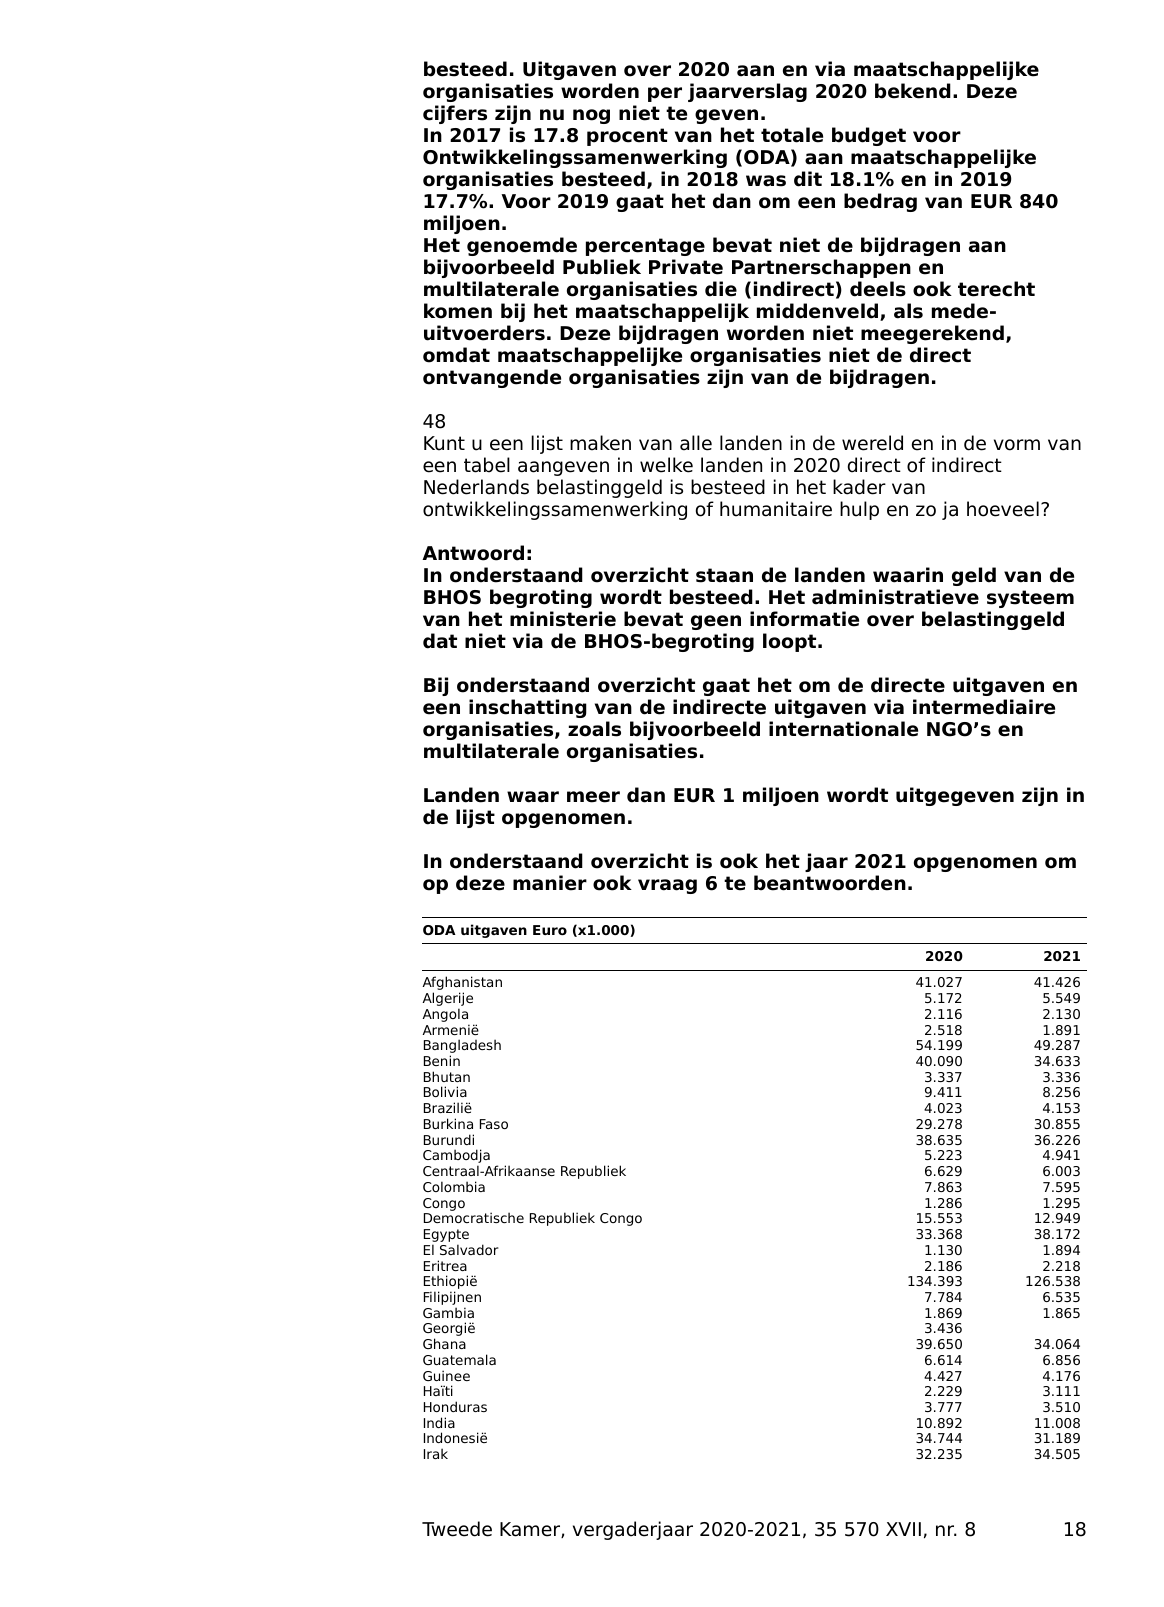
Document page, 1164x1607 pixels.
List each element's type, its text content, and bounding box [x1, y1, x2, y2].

table_cell Ethiopië [422, 1274, 850, 1290]
table_cell Burkina Faso [422, 1117, 850, 1132]
table_cell Cambodja [422, 1148, 850, 1164]
text besteed. Uitgaven over 2020 aan en via maatschappelijke organisaties worden per jaarverslag 2020 bekend. Deze cijfers zijn nu nog niet te geven. [422, 59, 1087, 125]
table_cell 34.633 [969, 1054, 1087, 1069]
table_cell Ghana [422, 1337, 850, 1353]
table_cell Georgië [422, 1321, 850, 1337]
table_cell Bolivia [422, 1085, 850, 1101]
table_cell Angola [422, 1007, 850, 1022]
table_cell 31.189 [969, 1431, 1087, 1447]
table_header [850, 918, 968, 943]
table_cell 8.256 [969, 1085, 1087, 1101]
table_cell 11.008 [969, 1416, 1087, 1431]
text Landen waar meer dan EUR 1 miljoen wordt uitgegeven zijn in de lijst opgenomen. [422, 785, 1087, 829]
table_cell 6.535 [969, 1290, 1087, 1306]
table_cell 34.505 [969, 1447, 1087, 1463]
table_cell 10.892 [850, 1416, 968, 1431]
table_cell 1.130 [850, 1243, 968, 1258]
table_cell 7.863 [850, 1180, 968, 1195]
table_cell Eritrea [422, 1258, 850, 1274]
text In onderstaand overzicht is ook het jaar 2021 opgenomen om op deze manier ook vraag 6 te beantwoorden. [422, 851, 1087, 895]
table_cell Filipijnen [422, 1290, 850, 1306]
table_cell Centraal-Afrikaanse Republiek [422, 1164, 850, 1180]
table_cell [422, 944, 850, 969]
table_cell Egypte [422, 1227, 850, 1243]
table_cell 6.629 [850, 1164, 968, 1180]
table_cell 32.235 [850, 1447, 968, 1463]
table_cell 126.538 [969, 1274, 1087, 1290]
table_cell Honduras [422, 1400, 850, 1416]
table_cell Guatemala [422, 1353, 850, 1368]
table_cell El Salvador [422, 1243, 850, 1258]
table_cell 15.553 [850, 1211, 968, 1227]
table_cell Algerije [422, 991, 850, 1007]
table_cell 41.027 [850, 971, 968, 991]
table_cell 3.111 [969, 1384, 1087, 1400]
table_cell 49.287 [969, 1038, 1087, 1054]
table_header ODA uitgaven Euro (x1.000) [422, 918, 850, 943]
table_cell 3.337 [850, 1070, 968, 1085]
table_cell Benin [422, 1054, 850, 1069]
table_cell Congo [422, 1195, 850, 1211]
table_cell 1.894 [969, 1243, 1087, 1258]
table_cell 9.411 [850, 1085, 968, 1101]
table_cell 34.064 [969, 1337, 1087, 1353]
table_cell 3.777 [850, 1400, 968, 1416]
table_cell 6.856 [969, 1353, 1087, 1368]
table_cell 4.153 [969, 1101, 1087, 1117]
table_cell 29.278 [850, 1117, 968, 1132]
table_cell Armenië [422, 1023, 850, 1038]
table_cell 1.865 [969, 1306, 1087, 1321]
table_cell Colombia [422, 1180, 850, 1195]
table_cell 7.784 [850, 1290, 968, 1306]
text Het genoemde percentage bevat niet de bijdragen aan bijvoorbeeld Publiek Private Partnerschappen en multilaterale organisaties die (indirect) deels ook terecht komen bij het maatschappelijk middenveld, als mede-uitvoerders. Deze bijdragen worden niet meegerekend, omdat maatschappelijke organisaties niet de direct ontvangende organisaties zijn van de bijdragen. [422, 235, 1087, 389]
table_cell Bhutan [422, 1070, 850, 1085]
table_cell Irak [422, 1447, 850, 1463]
table_cell 6.614 [850, 1353, 968, 1368]
text In onderstaand overzicht staan de landen waarin geld van de BHOS begroting wordt besteed. Het administratieve systeem van het ministerie bevat geen informatie over belastinggeld dat niet via de BHOS-begroting loopt. [422, 565, 1087, 653]
table_cell 2020 [850, 944, 968, 969]
table_cell 3.510 [969, 1400, 1087, 1416]
table_cell 7.595 [969, 1180, 1087, 1195]
table_cell 4.941 [969, 1148, 1087, 1164]
table_cell 1.891 [969, 1023, 1087, 1038]
table_cell Gambia [422, 1306, 850, 1321]
table_cell 34.744 [850, 1431, 968, 1447]
table_cell 38.172 [969, 1227, 1087, 1243]
table_cell 40.090 [850, 1054, 968, 1069]
table_cell 38.635 [850, 1133, 968, 1148]
table_cell 2021 [969, 944, 1087, 969]
table_cell 2.130 [969, 1007, 1087, 1022]
table_cell 2.229 [850, 1384, 968, 1400]
text In 2017 is 17.8 procent van het totale budget voor Ontwikkelingssamenwerking (ODA) aan maatschappelijke organisaties besteed, in 2018 was dit 18.1% en in 2019 17.7%. Voor 2019 gaat het dan om een bedrag van EUR 840 miljoen. [422, 125, 1087, 235]
table_cell 41.426 [969, 971, 1087, 991]
table_cell 2.218 [969, 1258, 1087, 1274]
text Kunt u een lijst maken van alle landen in de wereld en in de vorm van een tabel aangeven in welke landen in 2020 direct of indirect Nederlands belastinggeld is besteed in het kader van ontwikkelingssamenwerking of humanitaire hulp en zo ja hoeveel? [422, 433, 1087, 521]
table_cell 12.949 [969, 1211, 1087, 1227]
table_cell 36.226 [969, 1133, 1087, 1148]
text Bij onderstaand overzicht gaat het om de directe uitgaven en een inschatting van de indirecte uitgaven via intermediaire organisaties, zoals bijvoorbeeld internationale NGO’s en multilaterale organisaties. [422, 675, 1087, 763]
table_cell 2.116 [850, 1007, 968, 1022]
table_cell 6.003 [969, 1164, 1087, 1180]
table_cell 4.176 [969, 1369, 1087, 1384]
table_cell Indonesië [422, 1431, 850, 1447]
table_cell Burundi [422, 1133, 850, 1148]
table_cell 5.172 [850, 991, 968, 1007]
table_cell 5.549 [969, 991, 1087, 1007]
table_cell Guinee [422, 1369, 850, 1384]
text 48 [422, 411, 1087, 433]
table_cell 134.393 [850, 1274, 968, 1290]
table_cell 30.855 [969, 1117, 1087, 1132]
table_cell 1.286 [850, 1195, 968, 1211]
table_cell Democratische Republiek Congo [422, 1211, 850, 1227]
table_cell 2.186 [850, 1258, 968, 1274]
table_cell 4.427 [850, 1369, 968, 1384]
table_cell India [422, 1416, 850, 1431]
table_cell 33.368 [850, 1227, 968, 1243]
text Antwoord: [422, 543, 1087, 565]
table_cell 1.295 [969, 1195, 1087, 1211]
table_cell 3.336 [969, 1070, 1087, 1085]
table_cell [969, 1321, 1087, 1337]
table_cell Bangladesh [422, 1038, 850, 1054]
table_cell Haïti [422, 1384, 850, 1400]
table_cell 54.199 [850, 1038, 968, 1054]
table_cell 4.023 [850, 1101, 968, 1117]
table_cell Brazilië [422, 1101, 850, 1117]
table_cell 2.518 [850, 1023, 968, 1038]
table_cell 39.650 [850, 1337, 968, 1353]
table_cell 1.869 [850, 1306, 968, 1321]
table_cell Afghanistan [422, 971, 850, 991]
table_cell 3.436 [850, 1321, 968, 1337]
table_cell 5.223 [850, 1148, 968, 1164]
table_header [969, 918, 1087, 943]
